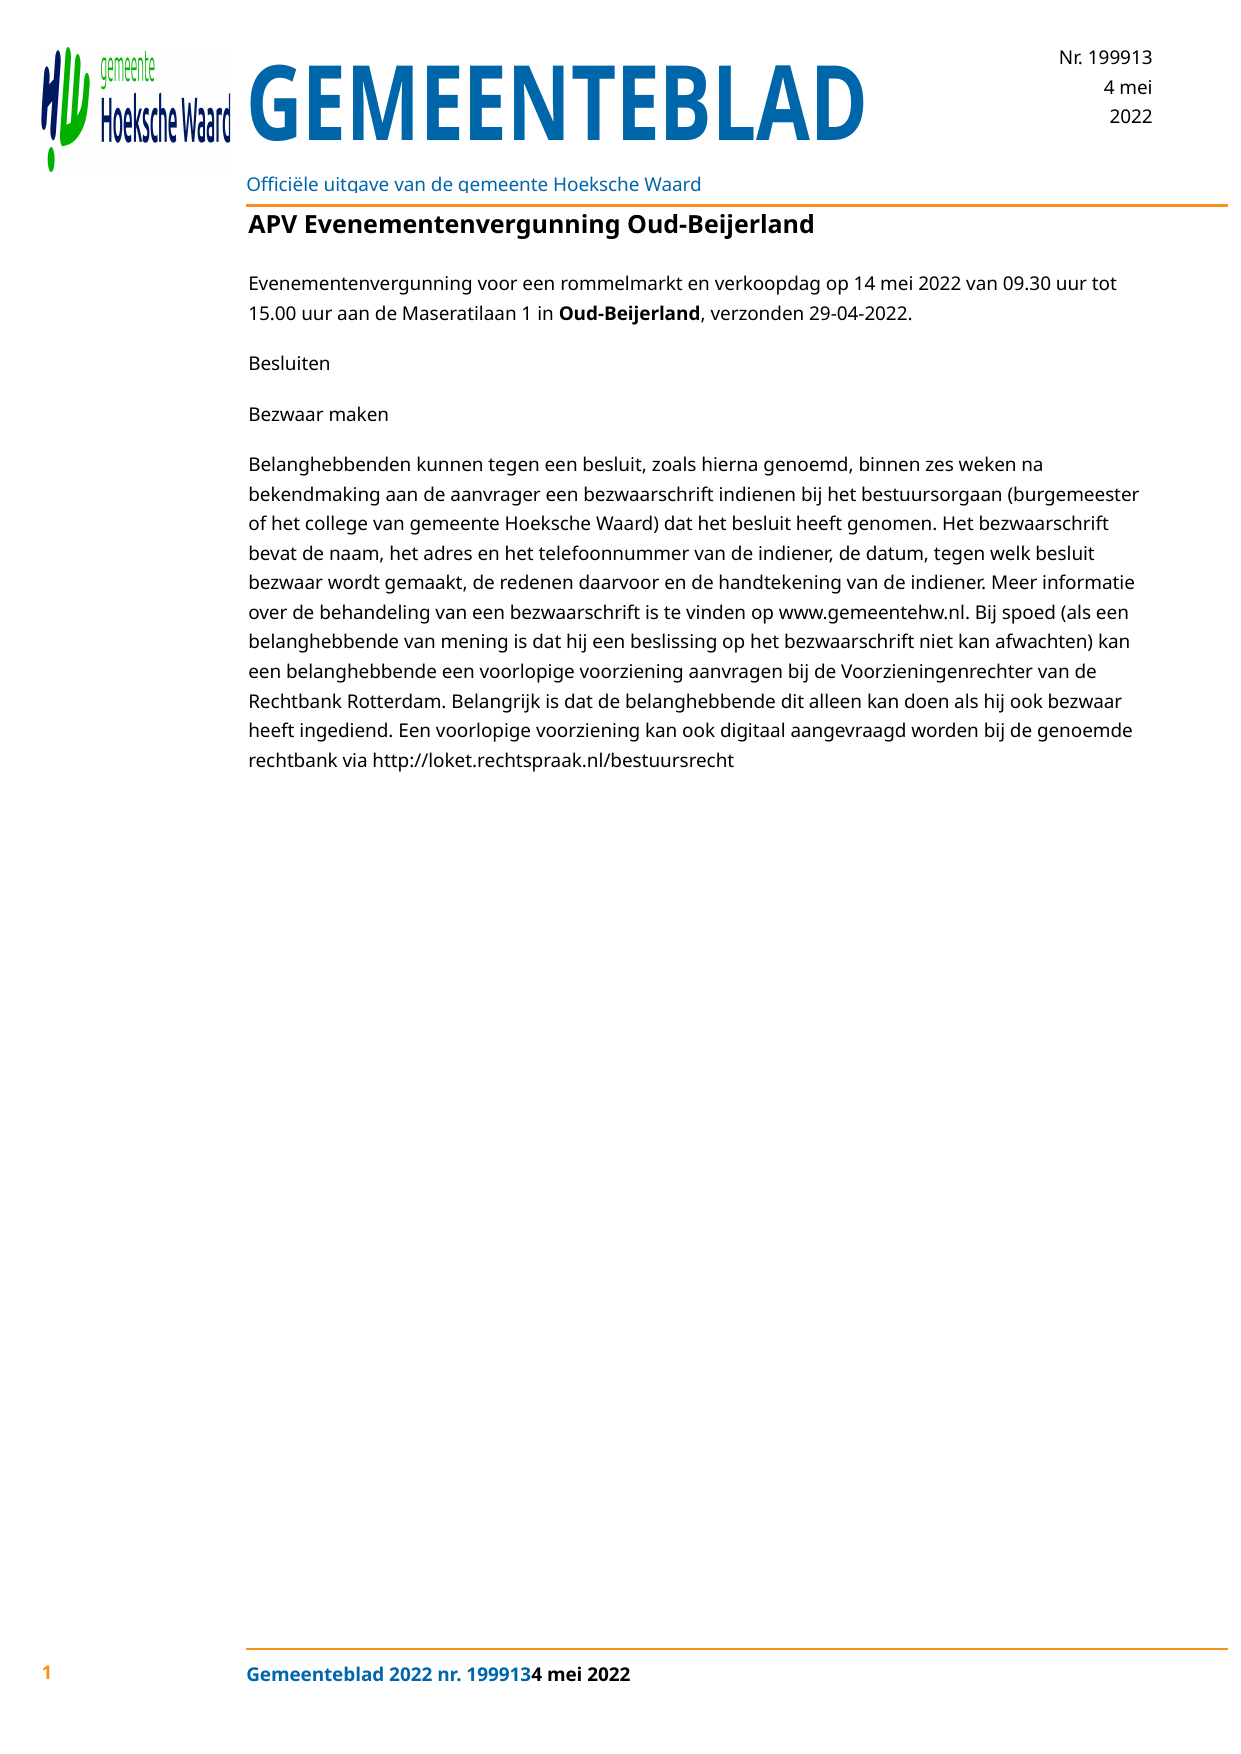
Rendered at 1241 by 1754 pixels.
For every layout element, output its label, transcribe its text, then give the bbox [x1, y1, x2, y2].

text Evenementenvergunning voor een rommelmarkt en verkoopdag op 14 mei 2022 van 09.30 uur tot 15.00 uur aan de Maseratilaan 1 in Oud-Beijerland, verzonden 29-04-2022. [248, 270, 1152, 326]
picture [41, 47, 231, 172]
text APV Evenementenvergunning Oud-Beijerland [248, 207, 1152, 241]
text Besluiten [248, 350, 1152, 376]
text Bezwaar maken [248, 401, 1152, 426]
text Belanghebbenden kunnen tegen een besluit, zoals hierna genoemd, binnen zes weken na bekendmaking aan de aanvrager een bezwaarschrift indienen bij het bestuursorgaan (burgemeester of het college van gemeente Hoeksche Waard) dat het besluit heeft genomen. Het bezwaarschrift bevat de naam, het adres en het telefoonnummer van de indiener, de datum, tegen welk besluit bezwaar wordt gemaakt, de redenen daarvoor en de handtekening van de indiener. Meer informatie over de behandeling van een bezwaarschrift is te vinden op www.gemeentehw.nl. Bij spoed (als een belanghebbende van mening is dat hij een beslissing op het bezwaarschrift niet kan afwachten) kan een belanghebbende een voorlopige voorziening aanvragen bij de Voorzieningenrechter van de Rechtbank Rotterdam. Belangrijk is dat de belanghebbende dit alleen kan doen als hij ook bezwaar heeft ingediend. Een voorlopige voorziening kan ook digitaal aangevraagd worden bij de genoemde rechtbank via http://loket.rechtspraak.nl/bestuursrecht [248, 451, 1152, 773]
